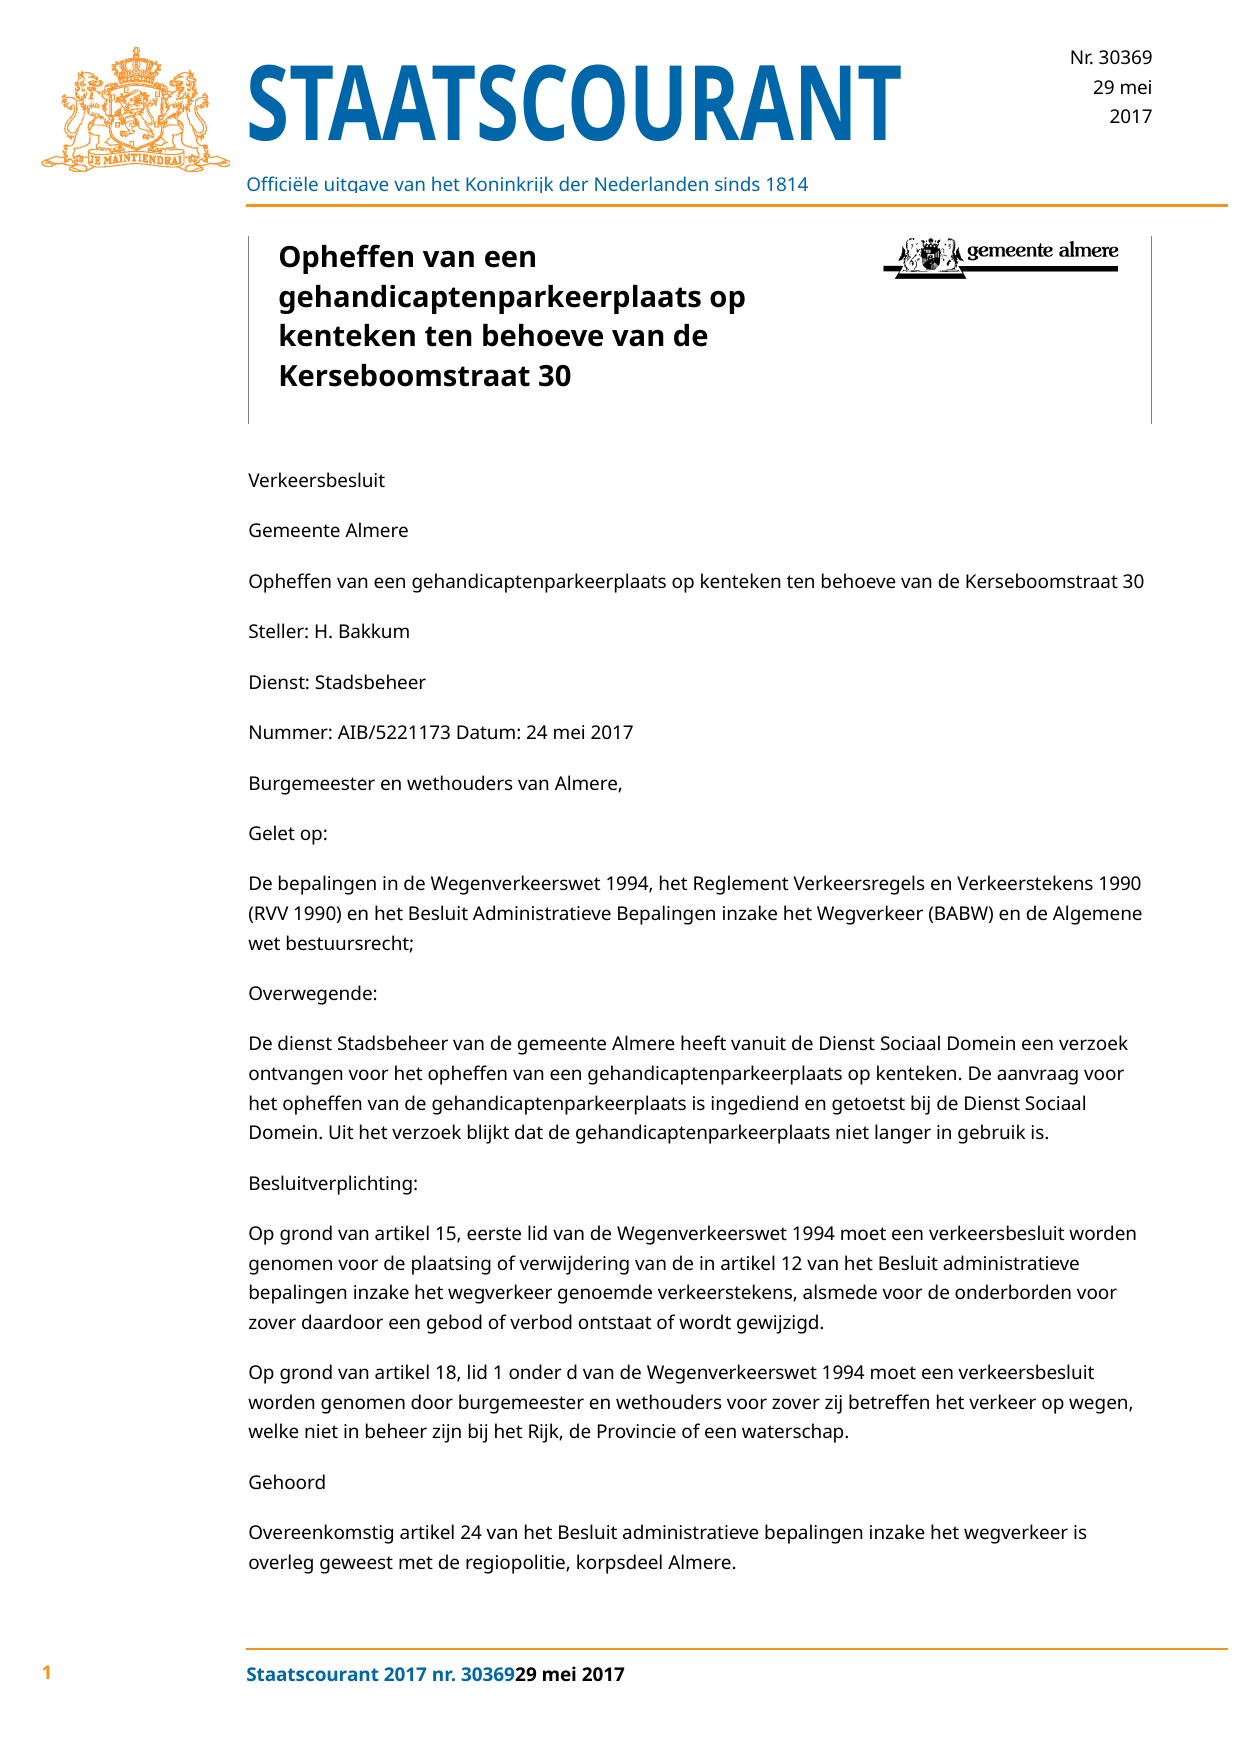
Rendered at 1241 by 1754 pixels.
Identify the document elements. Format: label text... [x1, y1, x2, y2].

text Overwegende: [248, 980, 1152, 1006]
picture [882, 236, 1119, 281]
text Overeenkomstig artikel 24 van het Besluit administratieve bepalingen inzake het wegverkeer is overleg geweest met de regiopolitie, korpsdeel Almere. [248, 1519, 1152, 1575]
text Steller: H. Bakkum [248, 618, 1152, 644]
table_header Opheffen van een gehandicaptenparkeerplaats op kenteken ten behoeve van de Kerseboomstraat 30 [249, 236, 850, 424]
text De bepalingen in de Wegenverkeerswet 1994, het Reglement Verkeersregels en Verkeerstekens 1990 (RVV 1990) en het Besluit Administratieve Bepalingen inzake het Wegverkeer (BABW) en de Algemene wet bestuursrecht; [248, 871, 1152, 956]
text Gehoord [248, 1469, 1152, 1495]
picture [41, 47, 231, 172]
text Gemeente Almere [248, 518, 1152, 543]
text Burgemeester en wethouders van Almere, [248, 770, 1152, 796]
text De dienst Stadsbeheer van de gemeente Almere heeft vanuit de Dienst Sociaal Domein een verzoek ontvangen voor het opheffen van een gehandicaptenparkeerplaats op kenteken. De aanvraag voor het opheffen van de gehandicaptenparkeerplaats is ingediend en getoetst bij de Dienst Sociaal Domein. Uit het verzoek blijkt dat de gehandicaptenparkeerplaats niet langer in gebruik is. [248, 1031, 1152, 1145]
table_header [850, 236, 1151, 424]
text Besluitverplichting: [248, 1170, 1152, 1196]
text Gelet op: [248, 820, 1152, 846]
text Dienst: Stadsbeheer [248, 669, 1152, 695]
text Op grond van artikel 18, lid 1 onder d van de Wegenverkeerswet 1994 moet een verkeersbesluit worden genomen door burgemeester en wethouders voor zover zij betreffen het verkeer op wegen, welke niet in beheer zijn bij het Rijk, de Provincie of een waterschap. [248, 1359, 1152, 1444]
text Op grond van artikel 15, eerste lid van de Wegenverkeerswet 1994 moet een verkeersbesluit worden genomen voor de plaatsing of verwijdering van de in artikel 12 van het Besluit administratieve bepalingen inzake het wegverkeer genoemde verkeerstekens, alsmede voor de onderborden voor zover daardoor een gebod of verbod ontstaat of wordt gewijzigd. [248, 1220, 1152, 1335]
text Verkeersbesluit [248, 467, 1152, 493]
text Nummer: AIB/5221173 Datum: 24 mei 2017 [248, 719, 1152, 745]
text Opheffen van een gehandicaptenparkeerplaats op kenteken ten behoeve van de Kerseboomstraat 30 [248, 568, 1152, 594]
